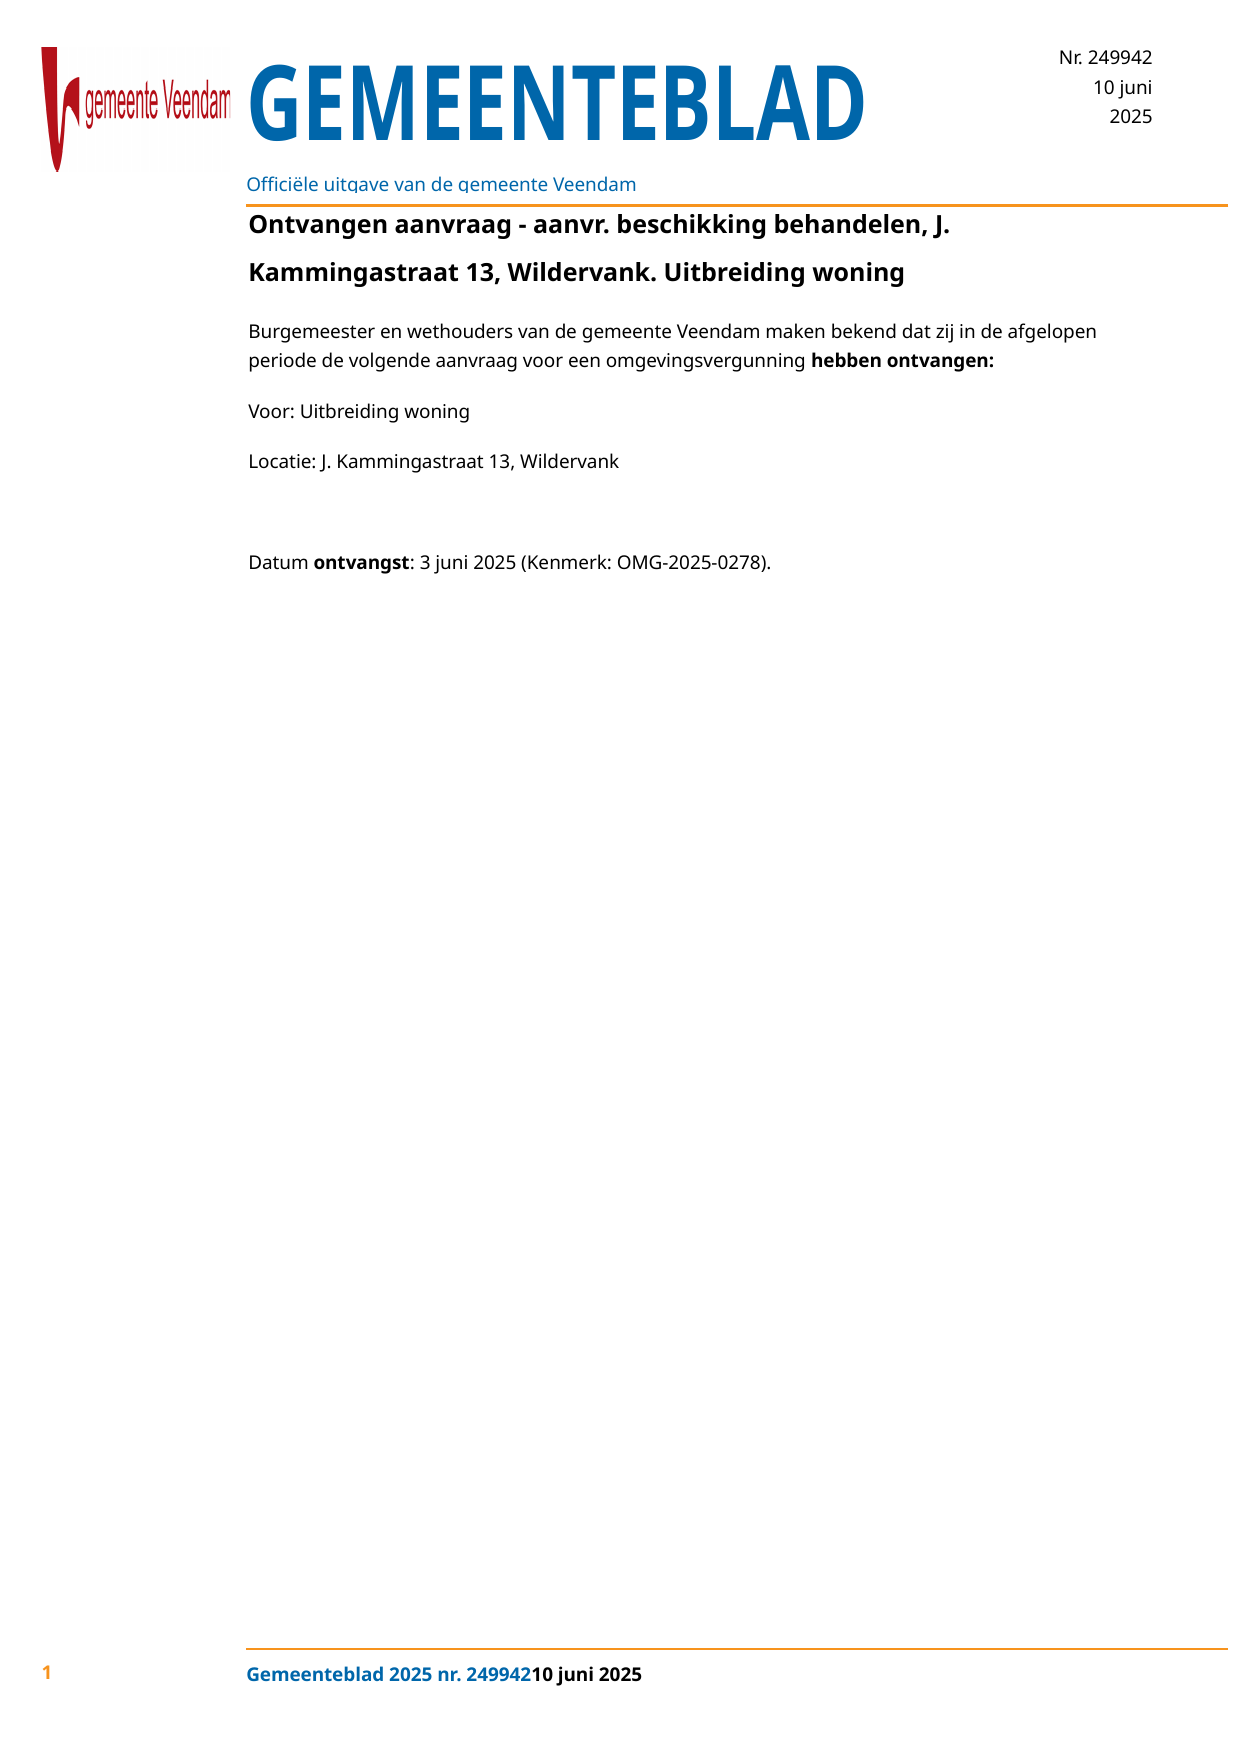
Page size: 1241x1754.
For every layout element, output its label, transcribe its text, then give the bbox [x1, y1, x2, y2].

text Datum ontvangst: 3 juni 2025 (Kenmerk: OMG-2025-0278). [248, 549, 1152, 575]
text Locatie: J. Kammingastraat 13, Wildervank [248, 448, 1152, 474]
text Burgemeester en wethouders van de gemeente Veendam maken bekend dat zij in de afgelopen periode de volgende aanvraag voor een omgevingsvergunning hebben ontvangen: [248, 318, 1152, 373]
picture [41, 47, 231, 172]
text Voor: Uitbreiding woning [248, 398, 1152, 424]
text Ontvangen aanvraag - aanvr. beschikking behandelen, J. Kammingastraat 13, Wildervank. Uitbreiding woning [248, 207, 1152, 288]
